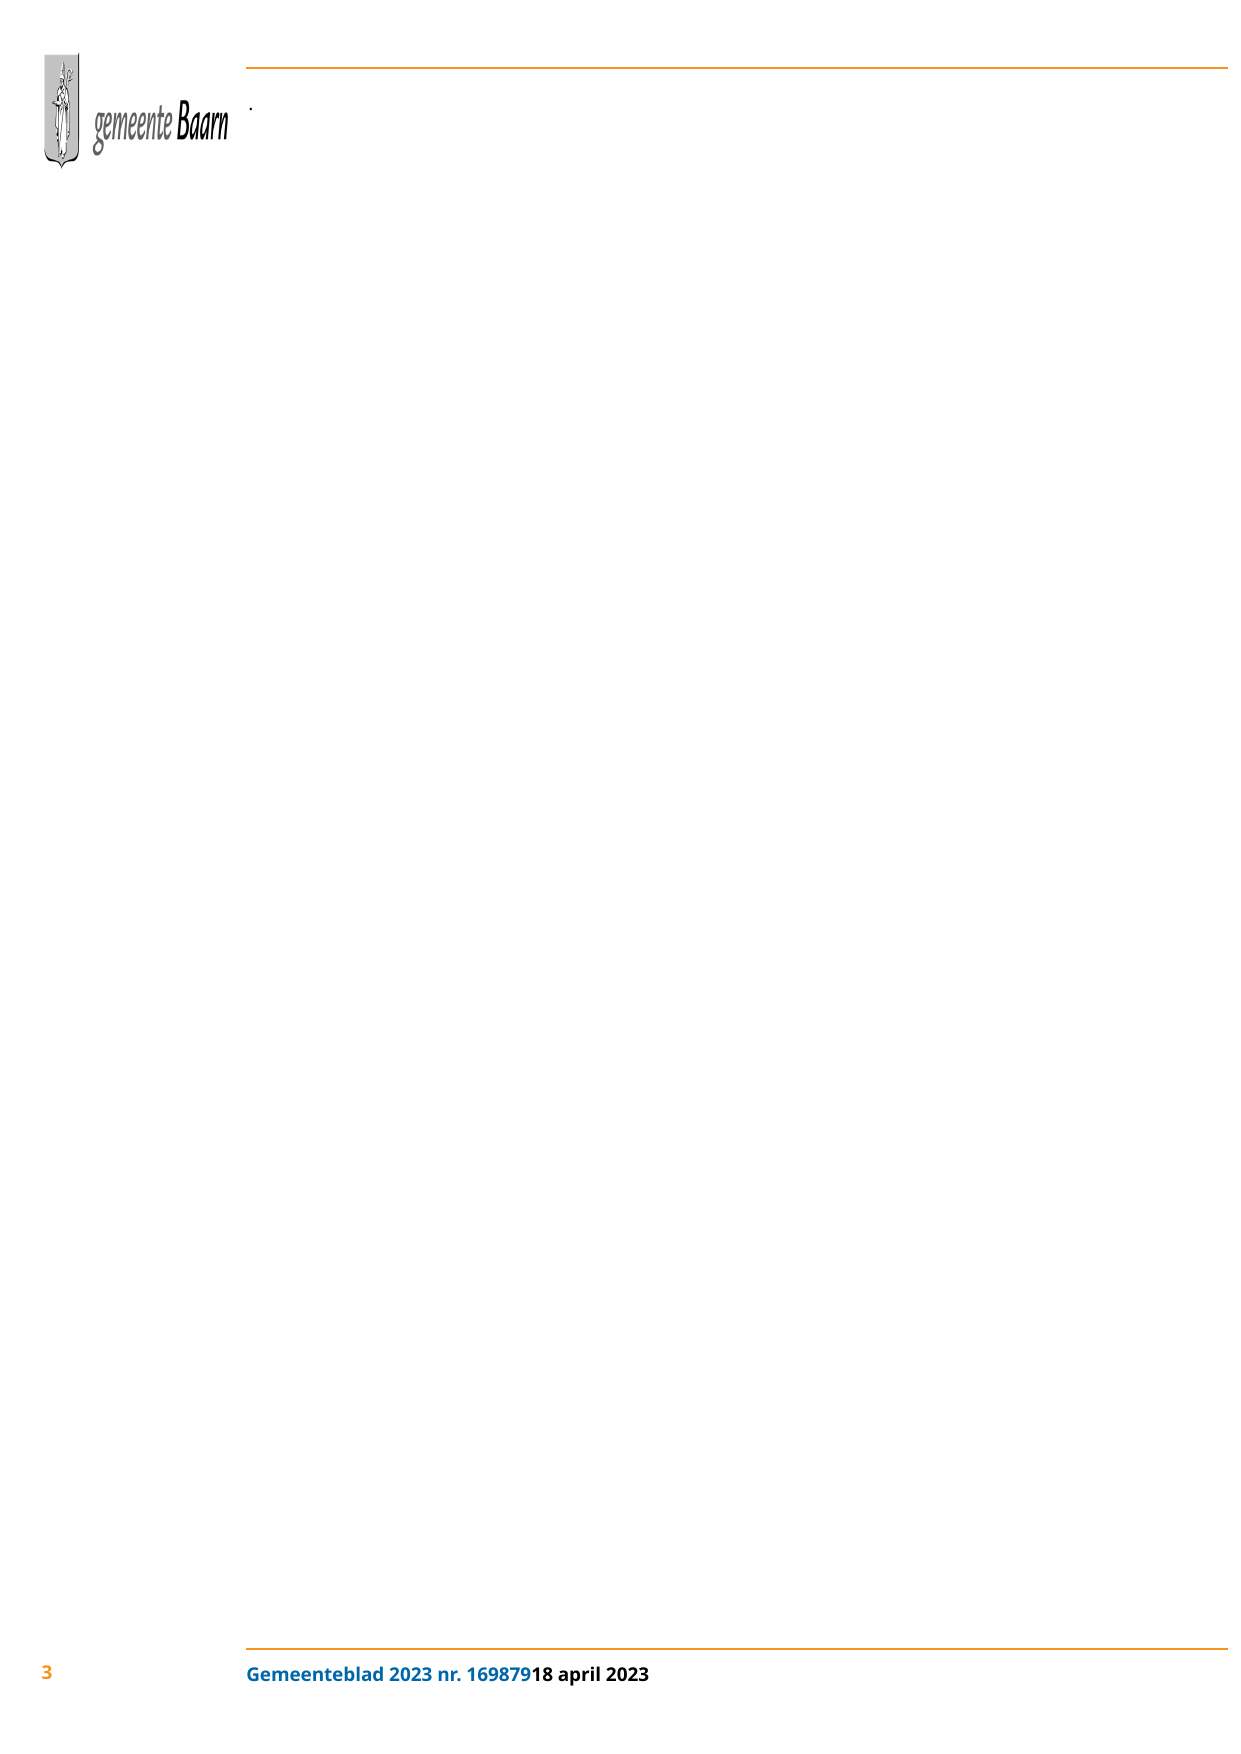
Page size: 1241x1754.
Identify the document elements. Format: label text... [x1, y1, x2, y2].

picture [41, 47, 231, 172]
text . [248, 95, 1152, 114]
